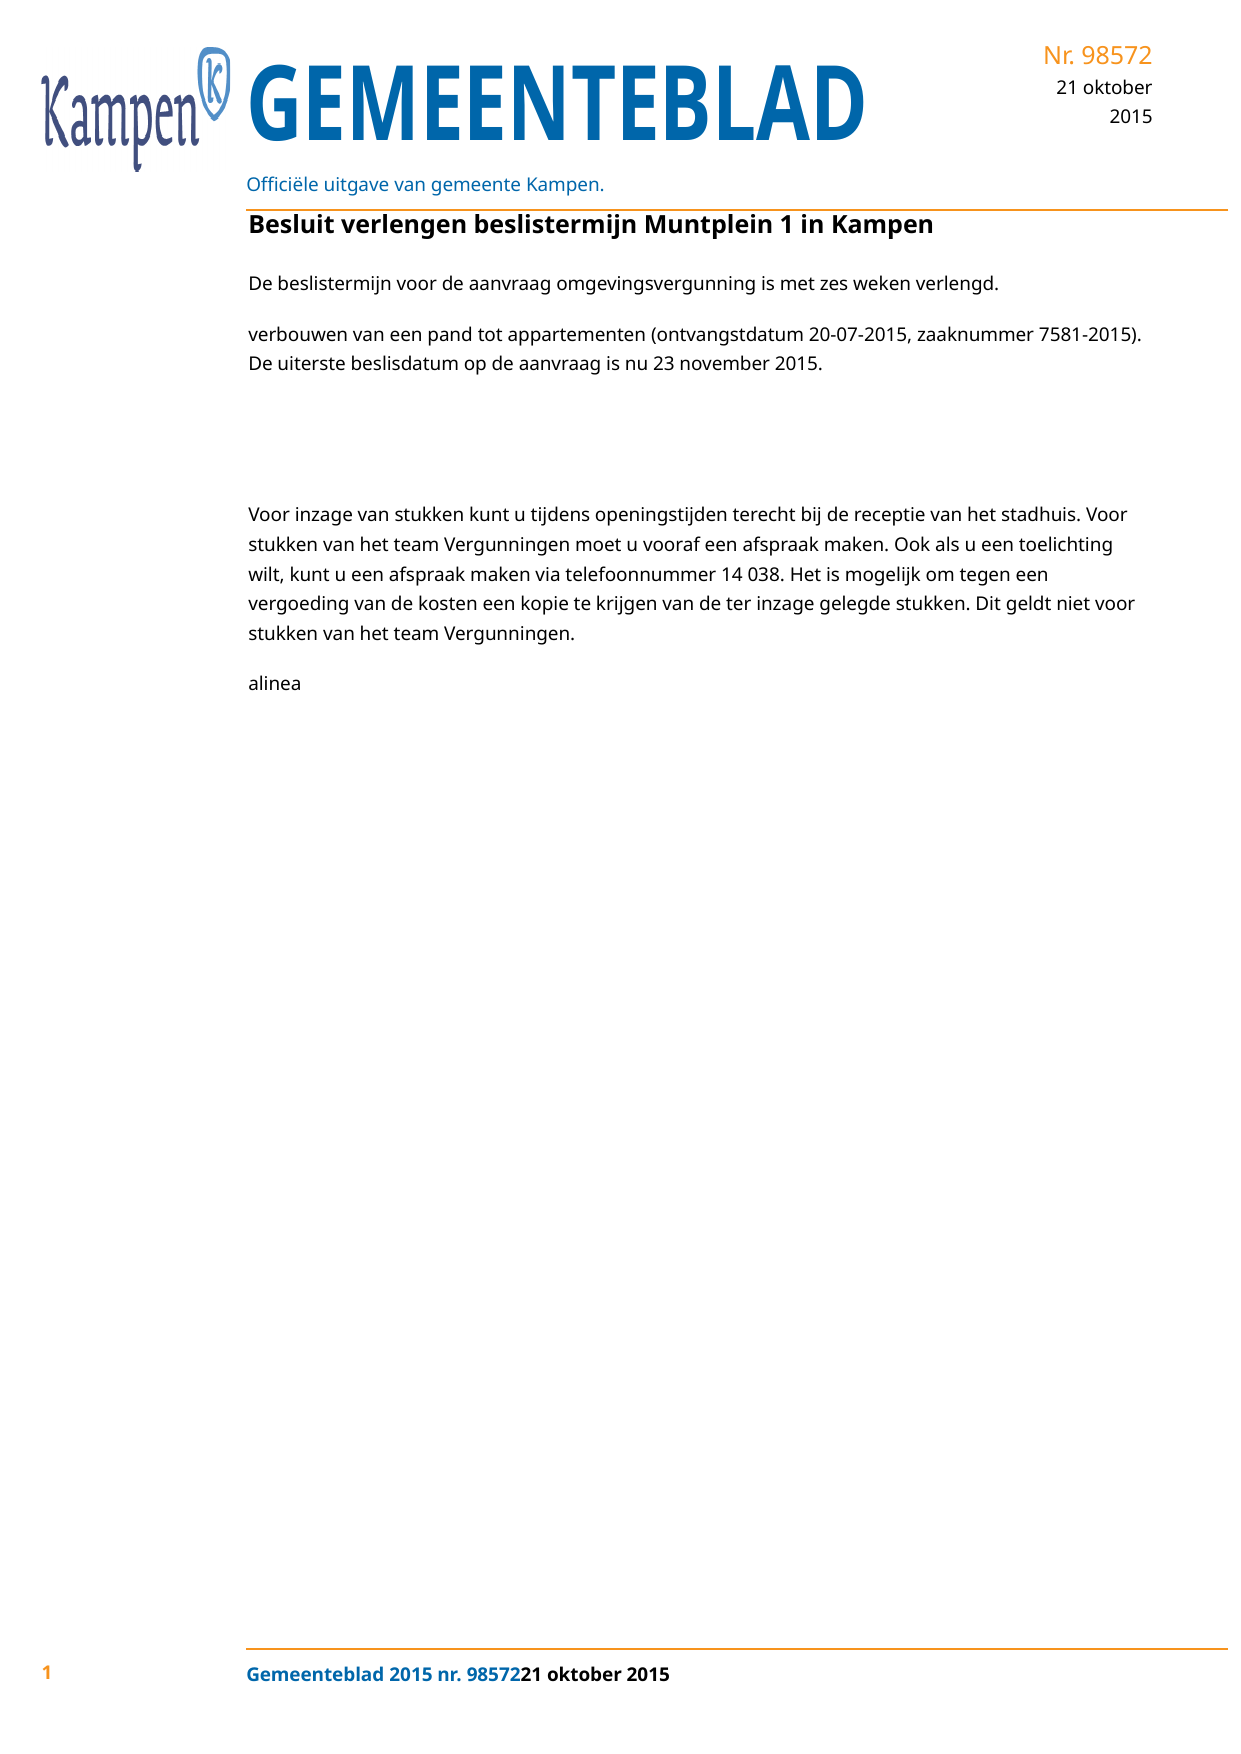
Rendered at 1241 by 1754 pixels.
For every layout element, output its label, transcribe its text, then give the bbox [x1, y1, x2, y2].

text Besluit verlengen beslistermijn Muntplein 1 in Kampen [248, 211, 1152, 241]
picture [41, 47, 231, 172]
text De beslistermijn voor de aanvraag omgevingsvergunning is met zes weken verlengd. [248, 270, 1152, 296]
text verbouwen van een pand tot appartementen (ontvangstdatum 20-07-2015, zaaknummer 7581-2015). De uiterste beslisdatum op de aanvraag is nu 23 november 2015. [248, 321, 1152, 376]
text alinea­ [248, 670, 1152, 696]
text Voor inzage van stukken kunt u tijdens openingstijden terecht bij de receptie van het stadhuis. Voor stukken van het team Vergunningen moet u vooraf een afspraak maken. Ook als u een toelichting wilt, kunt u een afspraak maken via telefoonnummer 14 038. Het is mogelijk om tegen een vergoeding van de kosten een kopie te krijgen van de ter inzage gelegde stukken. Dit geldt niet voor stukken van het team Vergunningen. [248, 502, 1152, 646]
